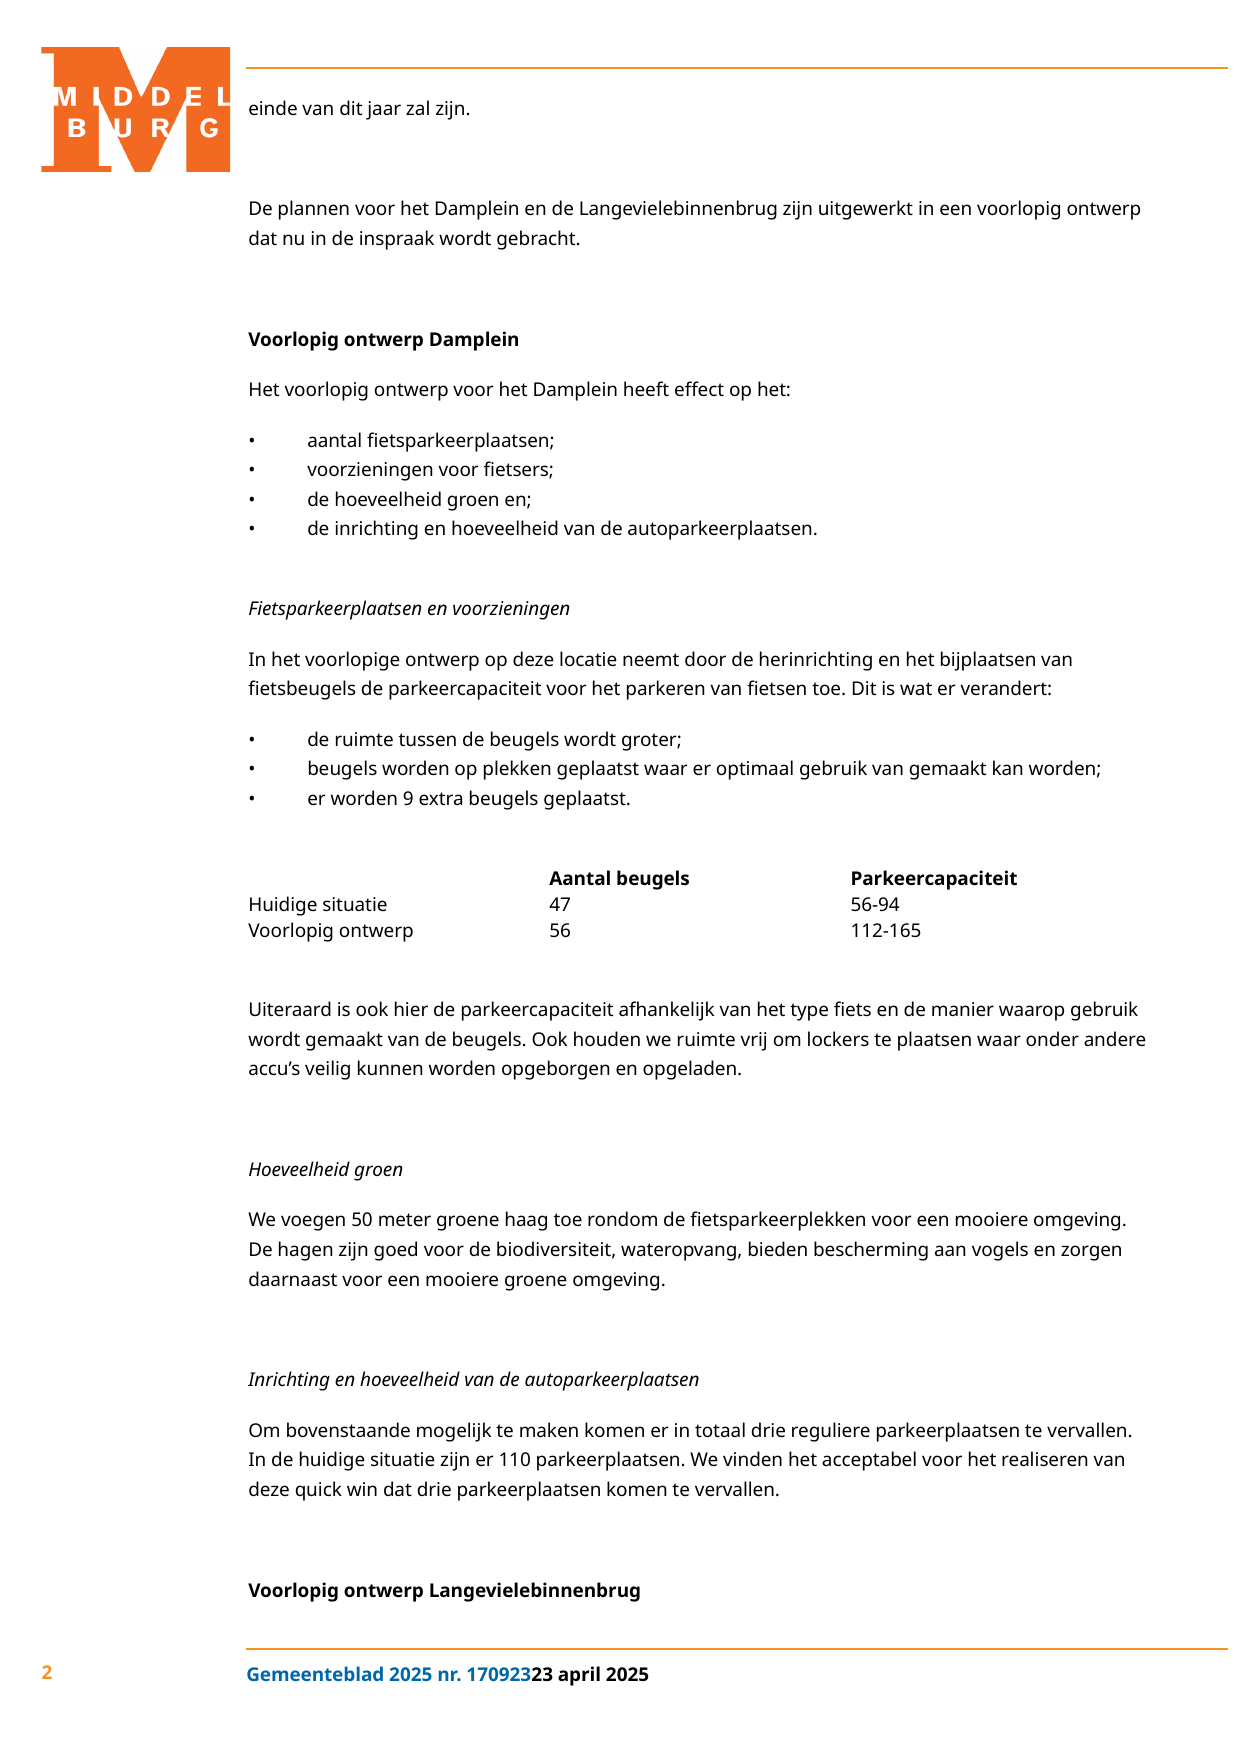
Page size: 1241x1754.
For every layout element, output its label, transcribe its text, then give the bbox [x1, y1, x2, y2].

list voorzieningen voor fietsers; [248, 456, 1152, 482]
table_cell 47 [549, 891, 850, 917]
list de ruimte tussen de beugels wordt groter; [248, 726, 1152, 752]
table_header [248, 865, 549, 891]
table_cell 112-165 [850, 917, 1152, 942]
list de inrichting en hoeveelheid van de autoparkeerplaatsen. [248, 516, 1152, 541]
table_cell Voorlopig ontwerp [248, 917, 549, 942]
text We voegen 50 meter groene haag toe rondom de fietsparkeerplekken voor een mooiere omgeving. De hagen zijn goed voor de biodiversiteit, wateropvang, bieden bescherming aan vogels en zorgen daarnaast voor een mooiere groene omgeving. [248, 1207, 1152, 1291]
list de hoeveelheid groen en; [248, 486, 1152, 512]
text In het voorlopige ontwerp op deze locatie neemt door de herinrichting en het bijplaatsen van fietsbeugels de parkeercapaciteit voor het parkeren van fietsen toe. Dit is wat er verandert: [248, 646, 1152, 701]
text Fietsparkeerplaatsen en voorzieningen [248, 596, 1152, 621]
table_cell 56 [549, 917, 850, 942]
list aantal fietsparkeerplaatsen; [248, 427, 1152, 453]
text Om bovenstaande mogelijk te maken komen er in totaal drie reguliere parkeerplaatsen te vervallen. In de huidige situatie zijn er 110 parkeerplaatsen. We vinden het acceptabel voor het realiseren van deze quick win dat drie parkeerplaatsen komen te vervallen. [248, 1417, 1152, 1502]
list beugels worden op plekken geplaatst waar er optimaal gebruik van gemaakt kan worden; [248, 756, 1152, 781]
text Het voorlopig ontwerp voor het Damplein heeft effect op het: [248, 376, 1152, 402]
table_header Parkeercapaciteit [850, 865, 1152, 891]
picture [41, 47, 231, 172]
table_header Aantal beugels [549, 865, 850, 891]
text einde van dit jaar zal zijn. [248, 95, 1152, 121]
text De plannen voor het Damplein en de Langevielebinnenbrug zijn uitgewerkt in een voorlopig ontwerp dat nu in de inspraak wordt gebracht. [248, 196, 1152, 251]
table_cell 56-94 [850, 891, 1152, 917]
text Uiteraard is ook hier de parkeercapaciteit afhankelijk van het type fiets en de manier waarop gebruik wordt gemaakt van de beugels. Ook houden we ruimte vrij om lockers te plaatsen waar onder andere accu’s veilig kunnen worden opgeborgen en opgeladen. [248, 996, 1152, 1081]
table_cell Huidige situatie [248, 891, 549, 917]
text Voorlopig ontwerp Damplein [248, 326, 1152, 352]
text Voorlopig ontwerp Langevielebinnenbrug [248, 1577, 1152, 1603]
text Inrichting en hoeveelheid van de autoparkeerplaatsen [248, 1367, 1152, 1392]
list er worden 9 extra beugels geplaatst. [248, 785, 1152, 811]
text Hoeveelheid groen [248, 1156, 1152, 1182]
